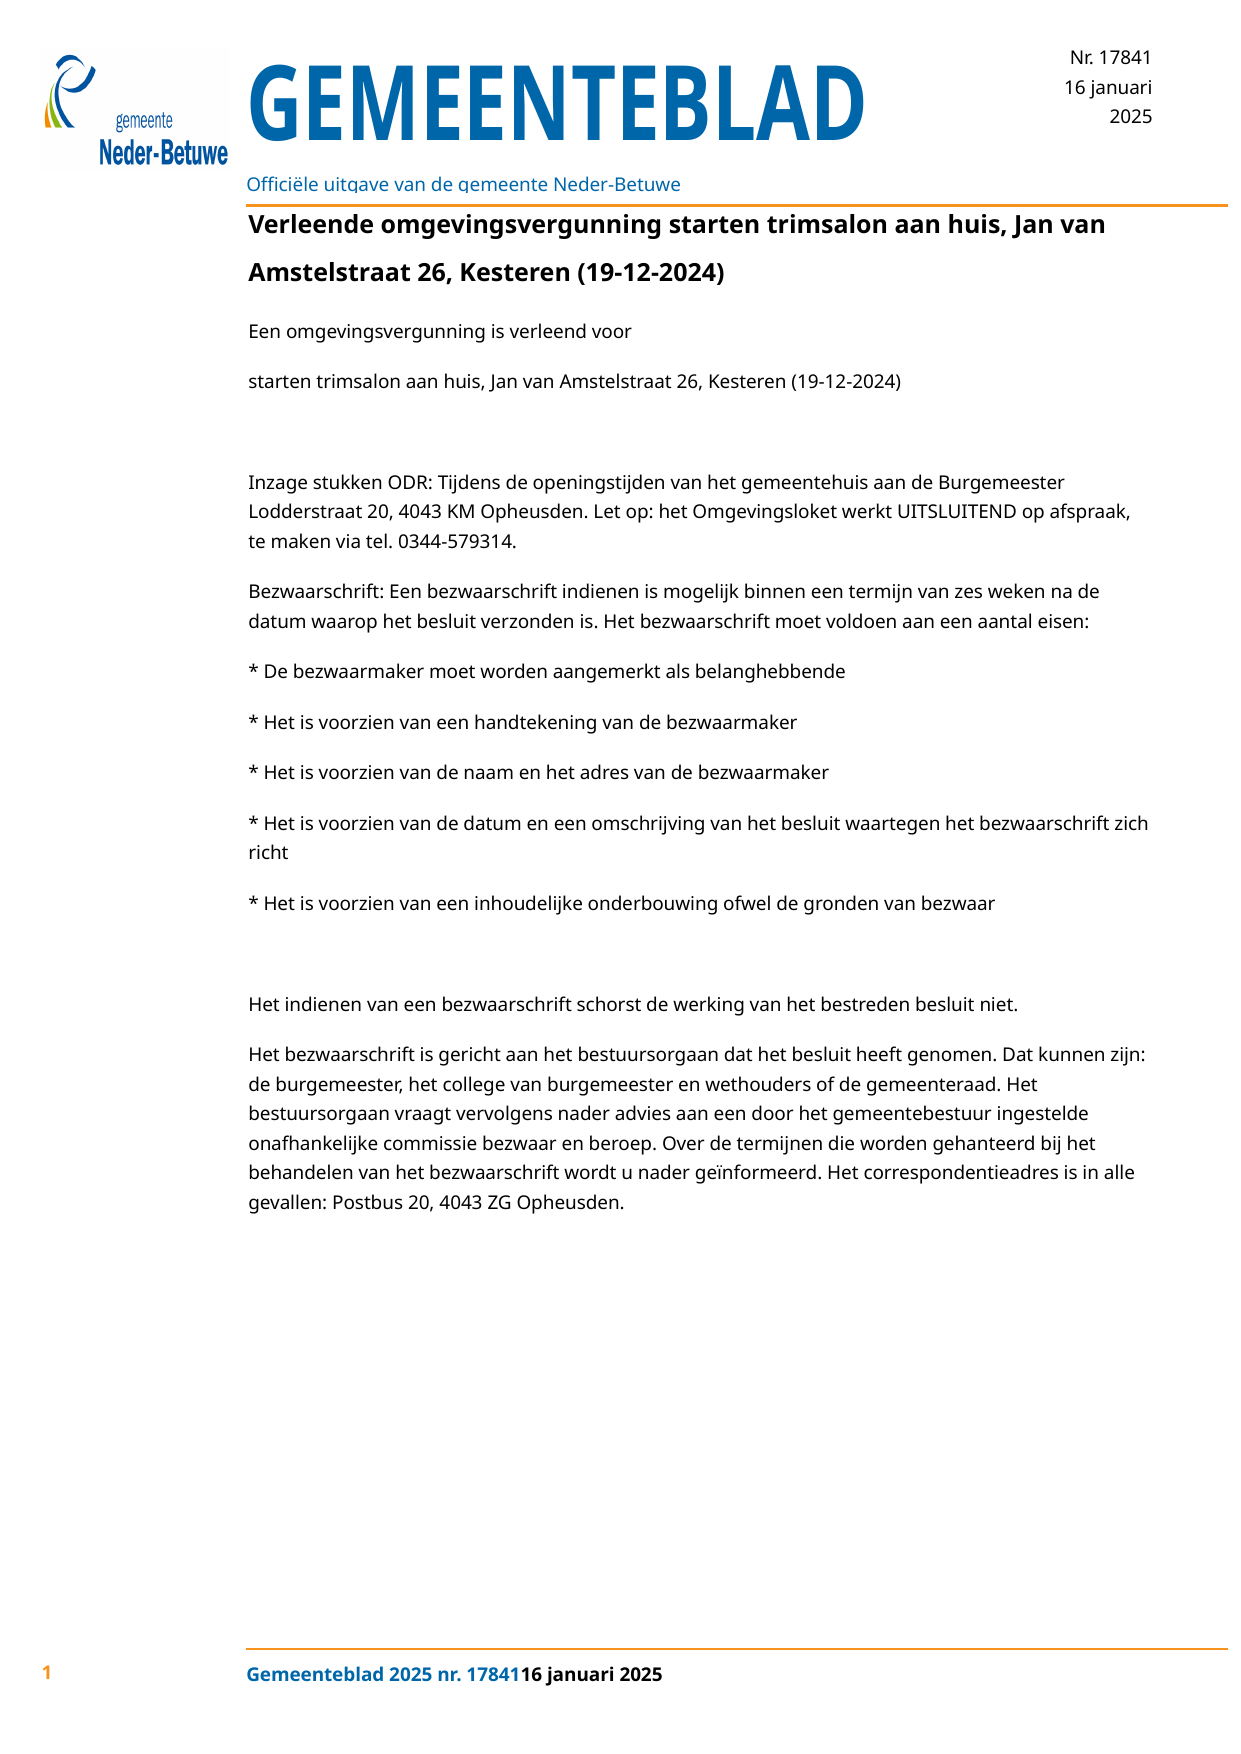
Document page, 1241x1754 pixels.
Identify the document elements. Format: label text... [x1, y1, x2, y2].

picture [41, 47, 231, 172]
text * Het is voorzien van de naam en het adres van de bezwaarmaker [248, 759, 1152, 785]
text Het indienen van een bezwaarschrift schorst de werking van het bestreden besluit niet. [248, 991, 1152, 1017]
text * Het is voorzien van een inhoudelijke onderbouwing ofwel de gronden van bezwaar [248, 890, 1152, 916]
text starten trimsalon aan huis, Jan van Amstelstraat 26, Kesteren (19-12-2024) [248, 368, 1152, 394]
text Bezwaarschrift: Een bezwaarschrift indienen is mogelijk binnen een termijn van zes weken na de datum waarop het besluit verzonden is. Het bezwaarschrift moet voldoen aan een aantal eisen: [248, 579, 1152, 634]
text Het bezwaarschrift is gericht aan het bestuursorgaan dat het besluit heeft genomen. Dat kunnen zijn: de burgemeester, het college van burgemeester en wethouders of de gemeenteraad. Het bestuursorgaan vraagt vervolgens nader advies aan een door het gemeentebestuur ingestelde onafhankelijke commissie bezwaar en beroep. Over de termijnen die worden gehanteerd bij het behandelen van het bezwaarschrift wordt u nader geïnformeerd. Het correspondentieadres is in alle gevallen: Postbus 20, 4043 ZG Opheusden. [248, 1041, 1152, 1215]
text * De bezwaarmaker moet worden aangemerkt als belanghebbende [248, 659, 1152, 684]
text Verleende omgevingsvergunning starten trimsalon aan huis, Jan van Amstelstraat 26, Kesteren (19-12-2024) [248, 207, 1152, 288]
text * Het is voorzien van een handtekening van de bezwaarmaker [248, 709, 1152, 735]
text * Het is voorzien van de datum en een omschrijving van het besluit waartegen het bezwaarschrift zich richt [248, 810, 1152, 865]
text Inzage stukken ODR: Tijdens de openingstijden van het gemeentehuis aan de Burgemeester Lodderstraat 20, 4043 KM Opheusden. Let op: het Omgevingsloket werkt UITSLUITEND op afspraak, te maken via tel. 0344-579314. [248, 469, 1152, 554]
text Een omgevingsvergunning is verleend voor [248, 318, 1152, 344]
